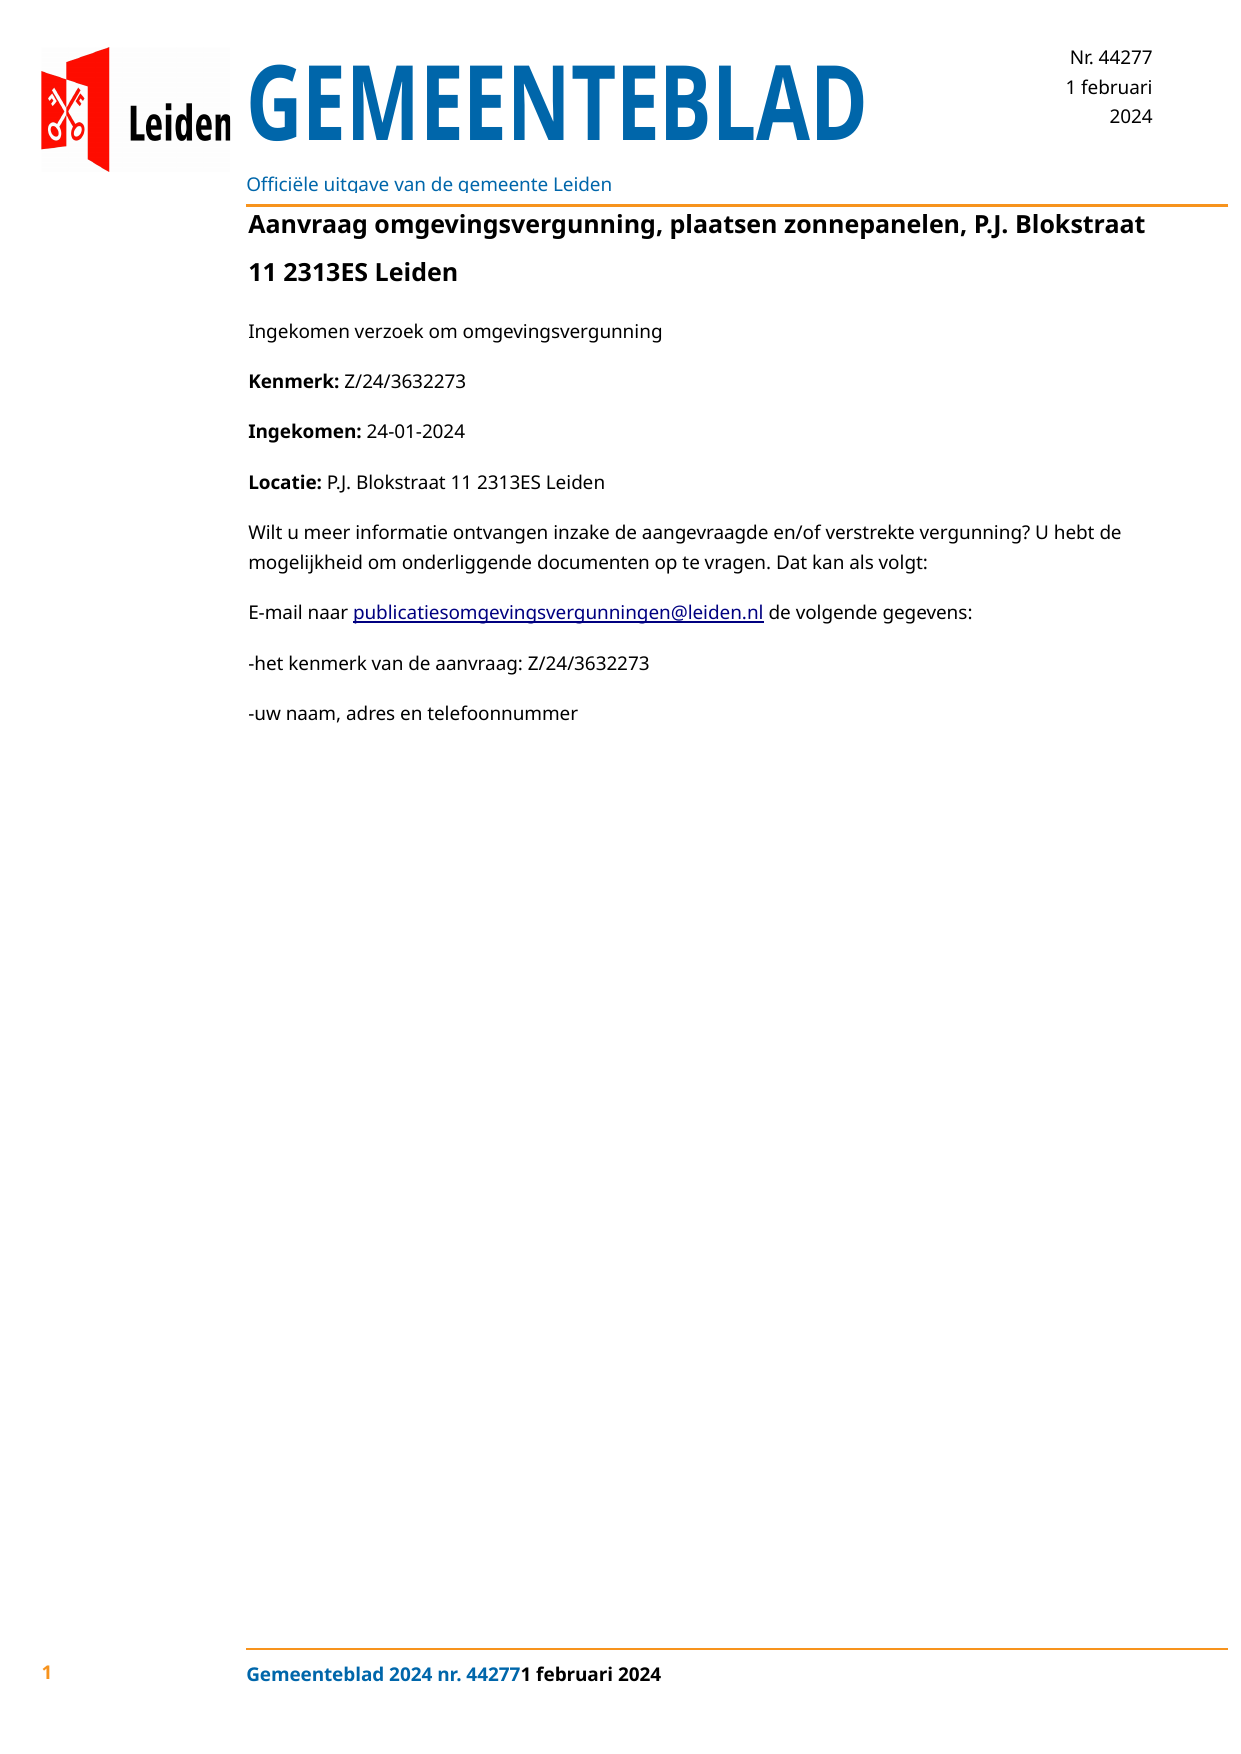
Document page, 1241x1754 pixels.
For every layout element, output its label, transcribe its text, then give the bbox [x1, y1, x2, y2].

text Aanvraag omgevingsvergunning, plaatsen zonnepanelen, P.J. Blokstraat 11 2313ES Leiden [248, 207, 1152, 288]
picture [41, 47, 231, 172]
text E-mail naar publicatiesomgevingsvergunningen@leiden.nl de volgende gegevens: [248, 599, 1152, 625]
text Locatie: P.J. Blokstraat 11 2313ES Leiden [248, 469, 1152, 495]
text Ingekomen verzoek om omgevingsvergunning [248, 318, 1152, 344]
text -het kenmerk van de aanvraag: Z/24/3632273 [248, 650, 1152, 676]
text -uw naam, adres en telefoonnummer [248, 700, 1152, 726]
text Wilt u meer informatie ontvangen inzake de aangevraagde en/of verstrekte vergunning? U hebt de mogelijkheid om onderliggende documenten op te vragen. Dat kan als volgt: [248, 519, 1152, 575]
text Kenmerk: Z/24/3632273 [248, 368, 1152, 394]
text Ingekomen: 24-01-2024 [248, 419, 1152, 444]
